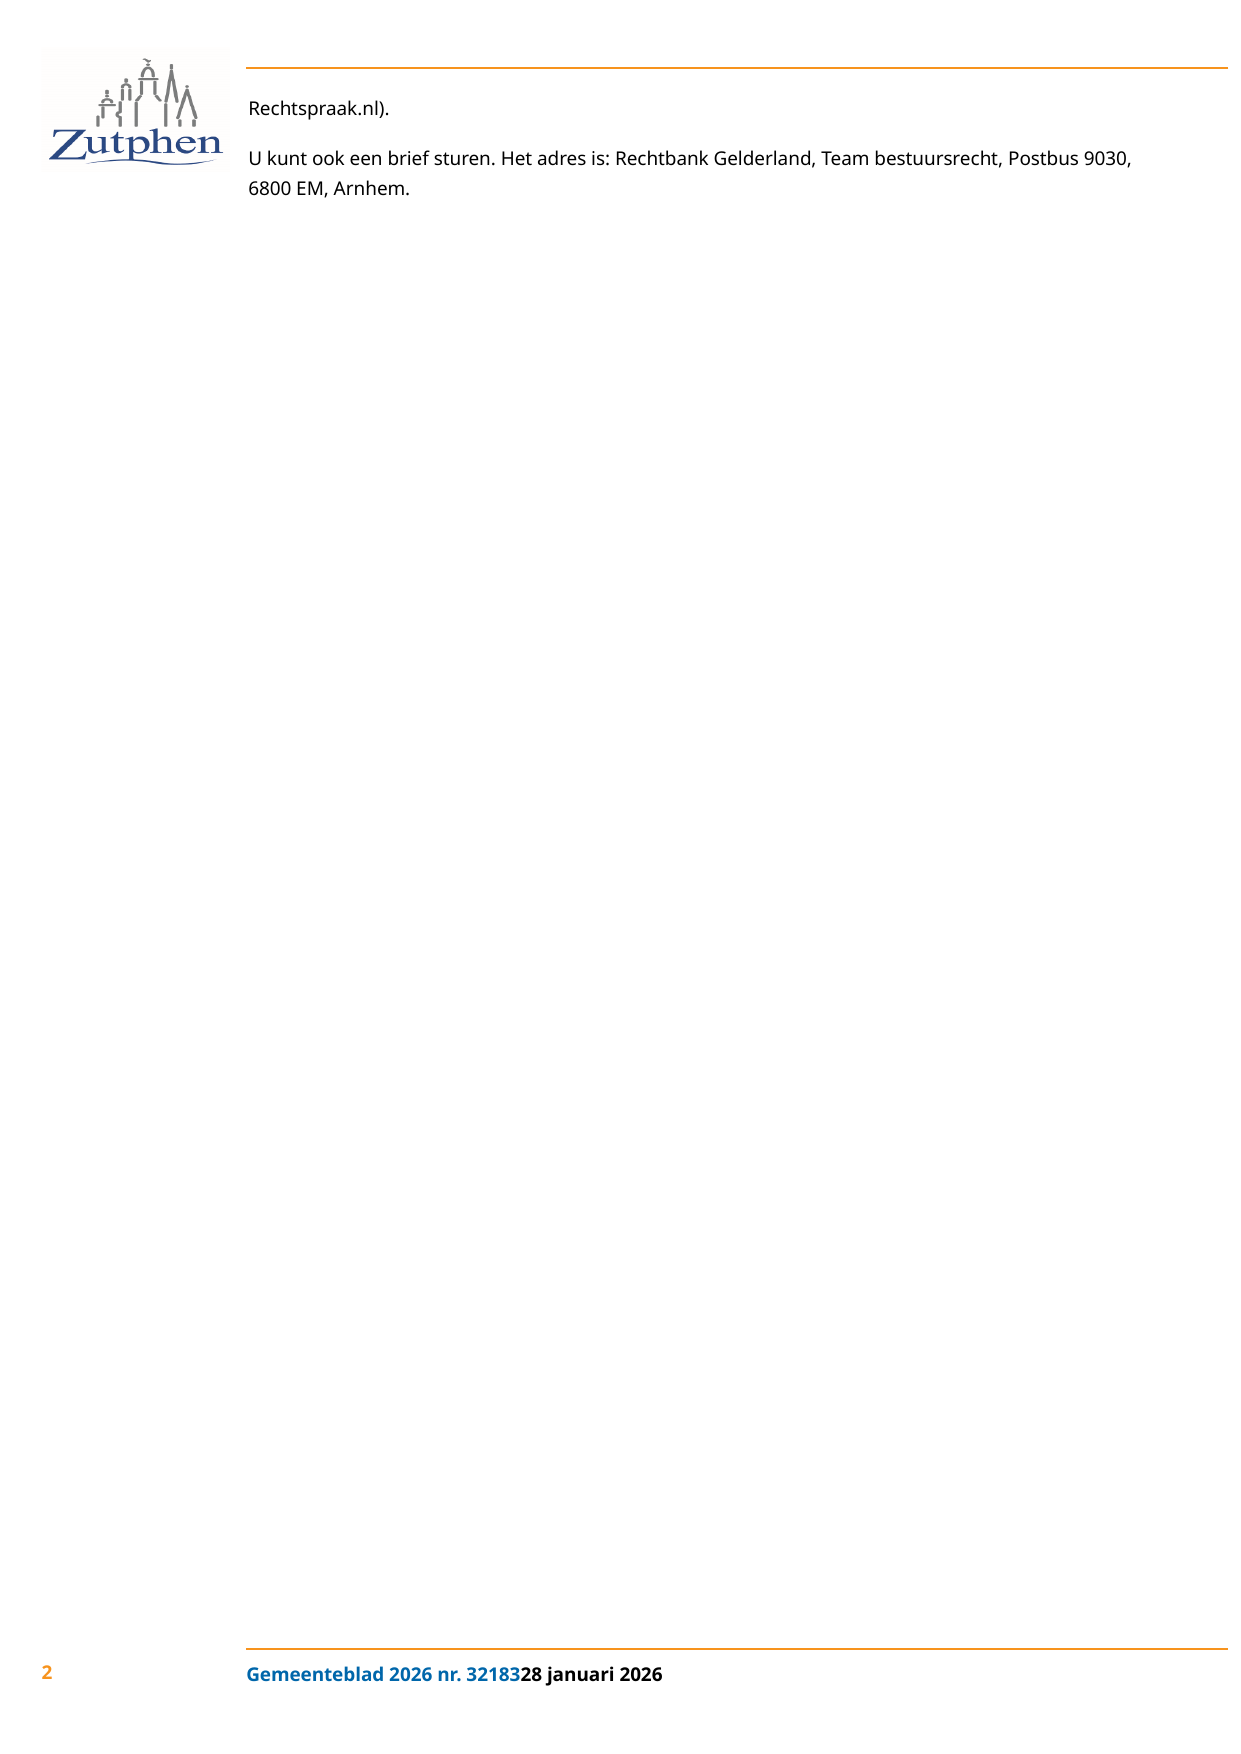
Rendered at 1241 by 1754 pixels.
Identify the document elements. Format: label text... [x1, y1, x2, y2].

text U kunt ook een brief sturen. Het adres is: Rechtbank Gelderland, Team bestuursrecht, Postbus 9030, 6800 EM, Arnhem. [248, 145, 1152, 201]
picture [41, 47, 231, 172]
text Rechtspraak.nl). [248, 95, 1152, 121]
